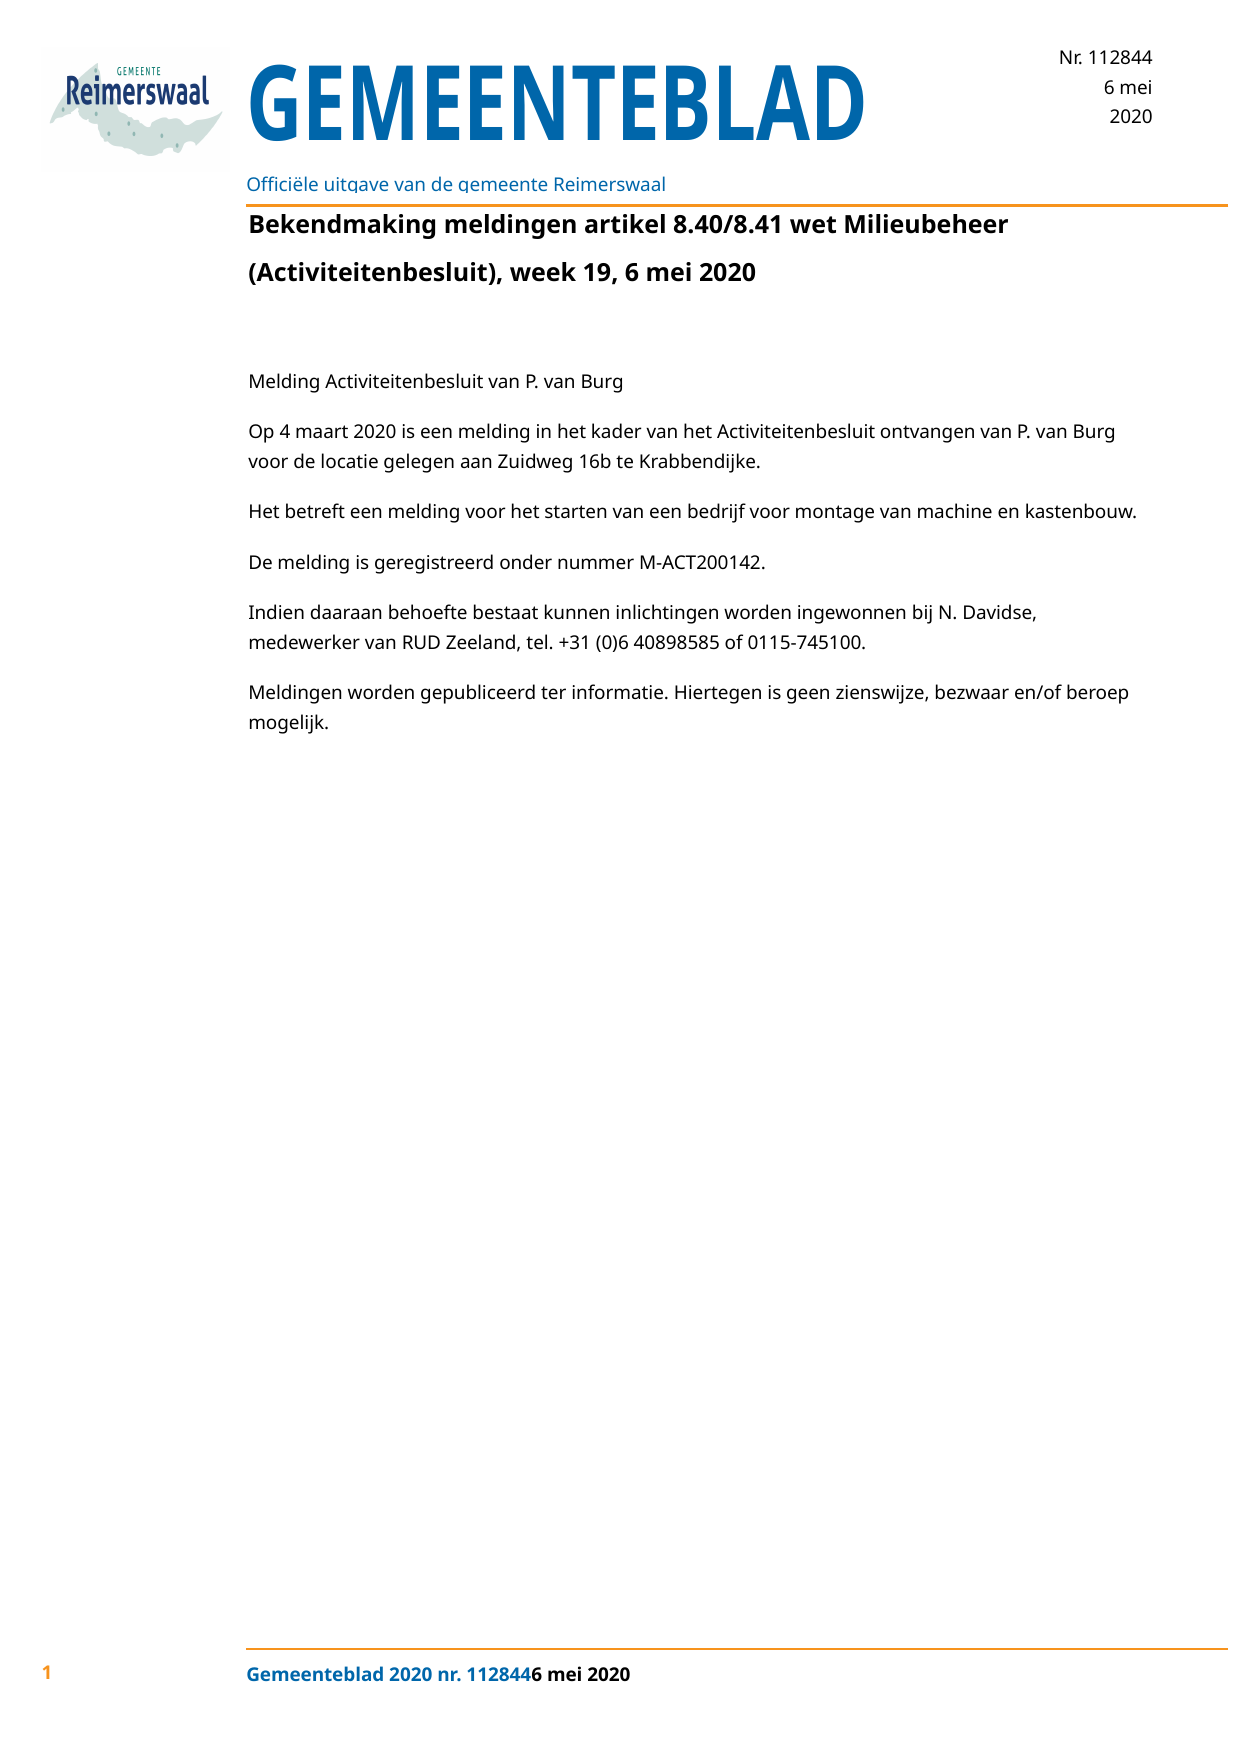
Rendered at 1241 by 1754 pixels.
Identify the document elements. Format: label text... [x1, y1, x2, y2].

text Melding Activiteitenbesluit van P. van Burg [248, 368, 1152, 394]
text Bekendmaking meldingen artikel 8.40/8.41 wet Milieubeheer (Activiteitenbesluit), week 19, 6 mei 2020 [248, 207, 1152, 288]
text Het betreft een melding voor het starten van een bedrijf voor montage van machine en kastenbouw. [248, 499, 1152, 524]
picture [41, 47, 231, 172]
text Indien daaraan behoefte bestaat kunnen inlichtingen worden ingewonnen bij N. Davidse, medewerker van RUD Zeeland, tel. +31 (0)6 40898585 of 0115-745100. [248, 599, 1152, 655]
text De melding is geregistreerd onder nummer M-ACT200142. [248, 549, 1152, 575]
text Meldingen worden gepubliceerd ter informatie. Hiertegen is geen zienswijze, bezwaar en/of beroep mogelijk. [248, 679, 1152, 735]
text Op 4 maart 2020 is een melding in het kader van het Activiteitenbesluit ontvangen van P. van Burg voor de locatie gelegen aan Zuidweg 16b te Krabbendijke. [248, 419, 1152, 474]
